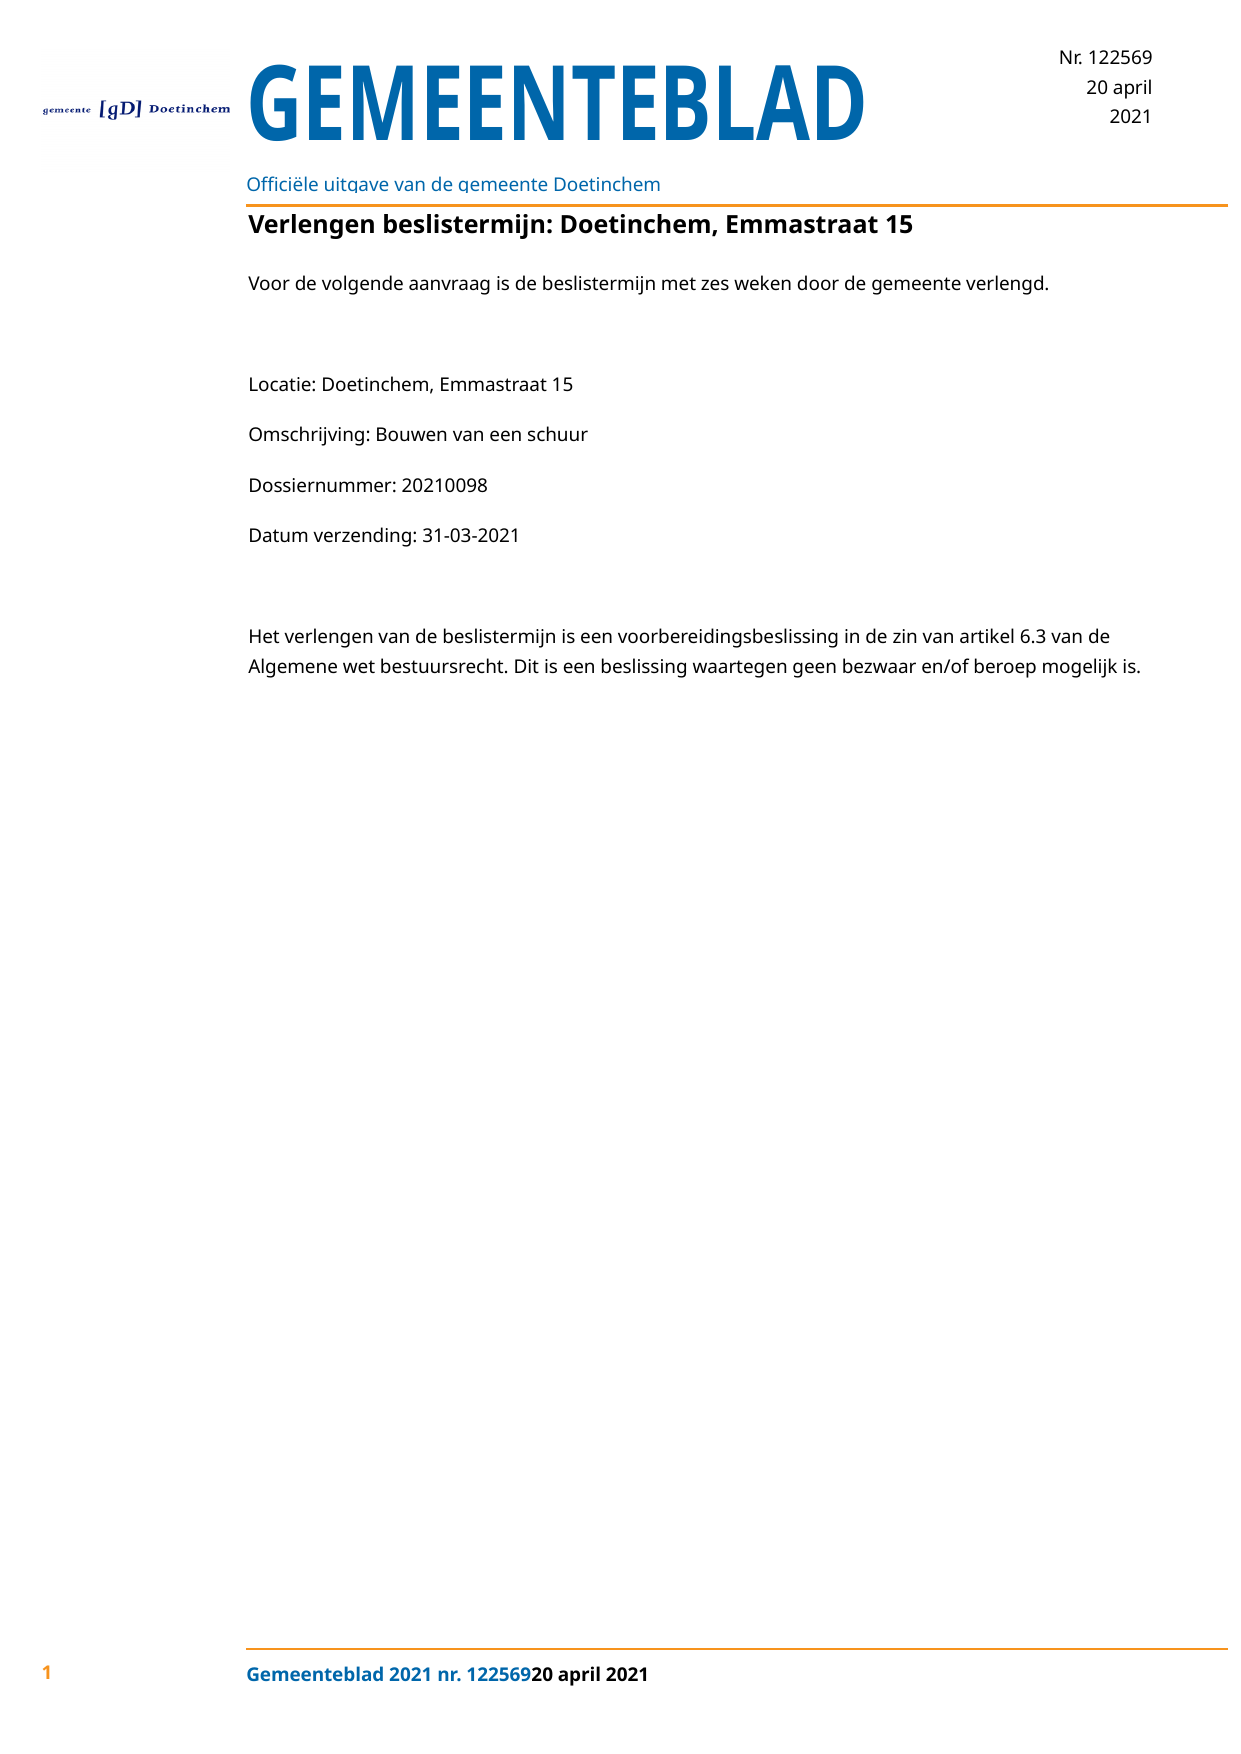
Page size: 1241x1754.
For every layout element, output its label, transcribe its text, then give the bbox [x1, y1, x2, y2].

text Locatie: Doetinchem, Emmastraat 15 [248, 371, 1152, 397]
text Het verlengen van de beslistermijn is een voorbereidingsbeslissing in de zin van artikel 6.3 van de Algemene wet bestuursrecht. Dit is een beslissing waartegen geen bezwaar en/of beroep mogelijk is. [248, 623, 1152, 678]
picture [41, 47, 231, 172]
text Dossiernummer: 20210098 [248, 472, 1152, 498]
text Verlengen beslistermijn: Doetinchem, Emmastraat 15 [248, 207, 1152, 241]
text Datum verzending: 31-03-2021 [248, 522, 1152, 548]
text Omschrijving: Bouwen van een schuur [248, 422, 1152, 447]
text Voor de volgende aanvraag is de beslistermijn met zes weken door de gemeente verlengd. [248, 270, 1152, 296]
